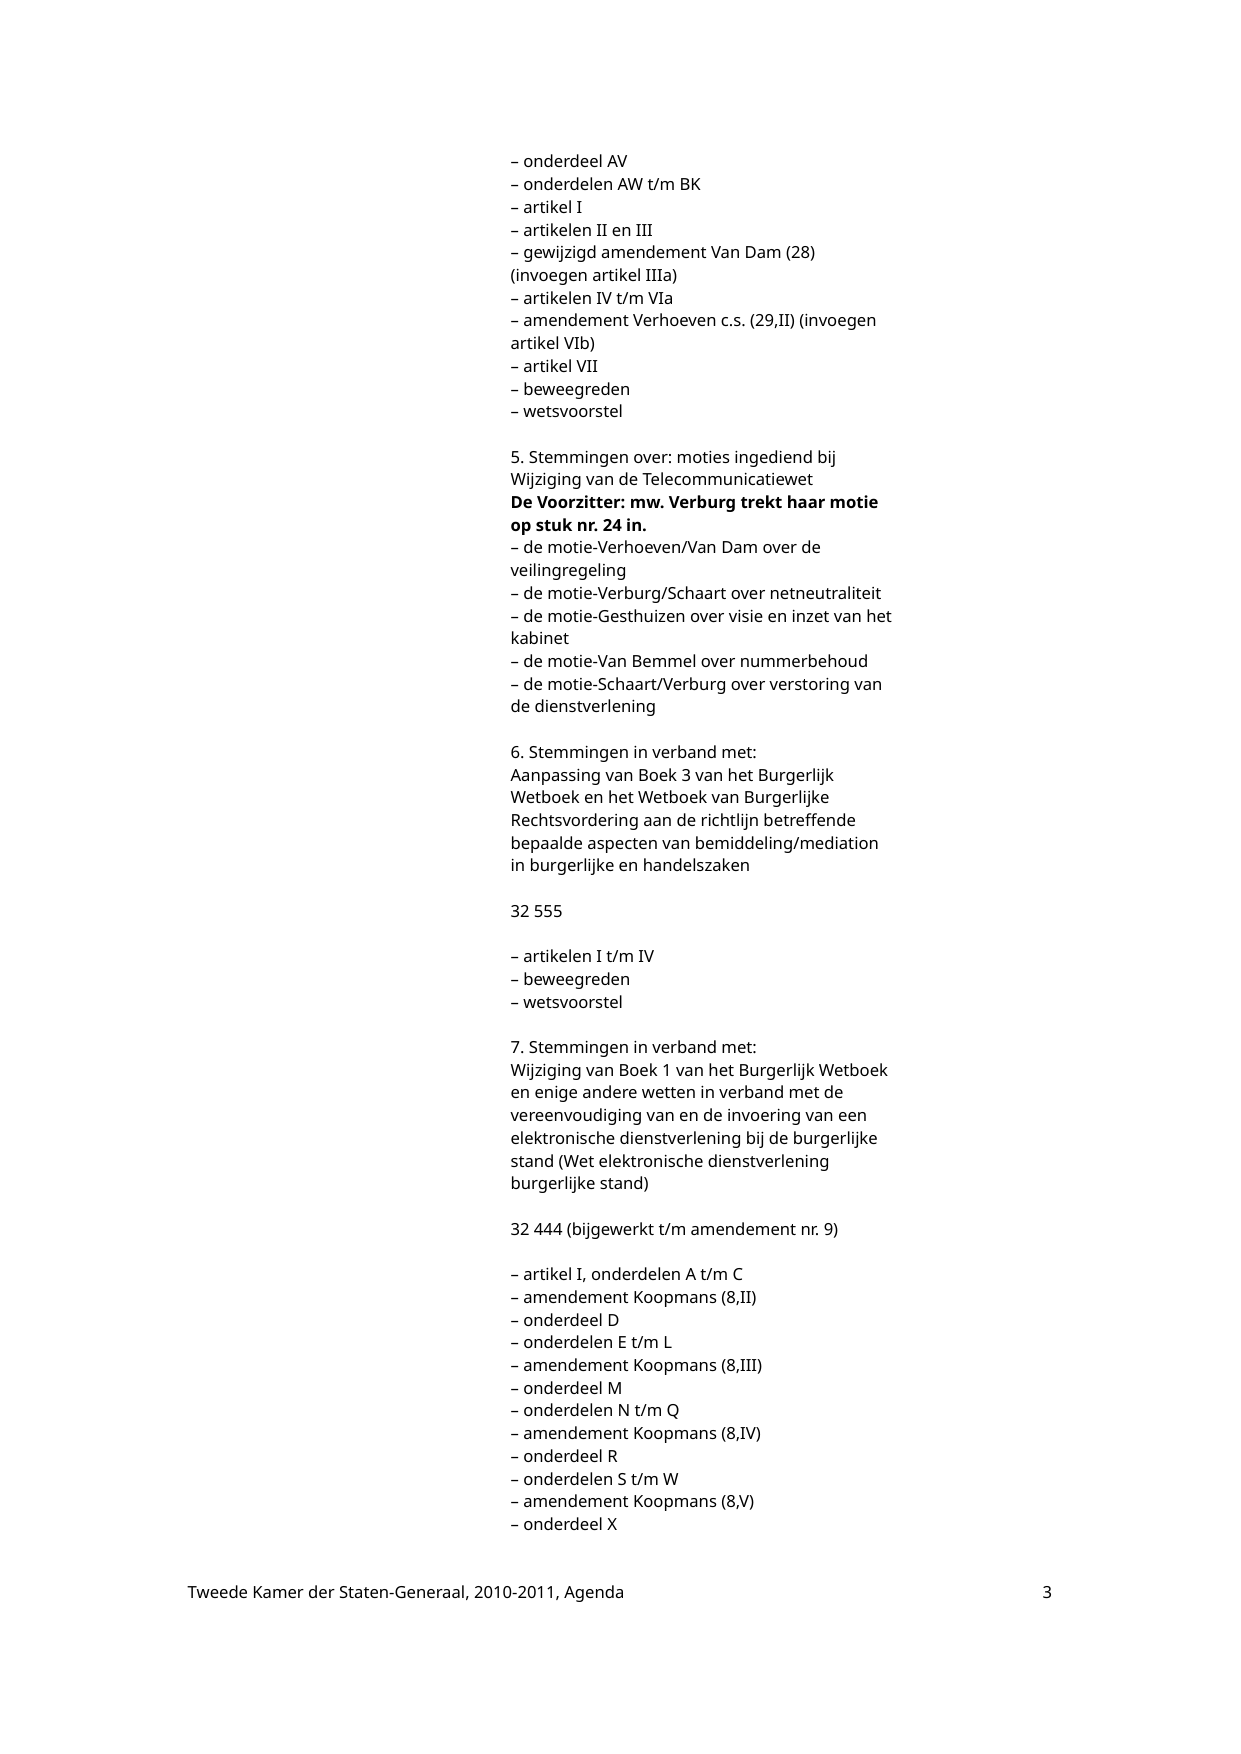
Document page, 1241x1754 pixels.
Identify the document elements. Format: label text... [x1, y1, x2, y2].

table_cell [893, 241, 961, 286]
table_cell [961, 672, 1053, 718]
table_cell [510, 1013, 893, 1036]
table_cell [961, 1217, 1053, 1240]
table_cell [961, 1354, 1053, 1376]
table_cell [893, 1399, 961, 1422]
table_cell [961, 445, 1053, 491]
table_cell – artikelen I t/m IV [510, 945, 893, 967]
table_cell [893, 286, 961, 309]
table_cell [893, 173, 961, 195]
table_cell [510, 423, 893, 445]
table_cell – artikel I [510, 195, 893, 218]
table_cell [893, 423, 961, 445]
table_cell [510, 922, 893, 945]
table_cell [893, 1058, 961, 1194]
table_cell [893, 718, 961, 740]
table_cell [961, 1058, 1053, 1194]
table_cell [961, 491, 1053, 536]
table_cell [961, 1285, 1053, 1308]
table_cell [893, 899, 961, 922]
table_cell [961, 1308, 1053, 1331]
table_cell – wetsvoorstel [510, 400, 893, 422]
table_cell [893, 400, 961, 422]
table_cell 6. Stemmingen in verband met: [510, 740, 893, 763]
table_cell [893, 740, 961, 763]
table_cell [961, 990, 1053, 1013]
table_cell – onderdelen S t/m W [510, 1467, 893, 1490]
table_cell [510, 1240, 893, 1263]
table_cell [961, 1013, 1053, 1036]
table_cell [961, 150, 1053, 173]
table_cell [893, 763, 961, 877]
table_cell [893, 536, 961, 581]
table_cell [961, 1195, 1053, 1217]
table_cell [961, 354, 1053, 377]
table_cell [893, 672, 961, 718]
table_cell [961, 218, 1053, 241]
table_cell [961, 877, 1053, 899]
table_cell – artikel I, onderdelen A t/m C [510, 1263, 893, 1285]
table_cell [961, 1444, 1053, 1467]
table_cell [893, 650, 961, 672]
table_cell [961, 1240, 1053, 1263]
table_cell – amendement Koopmans (8,III) [510, 1354, 893, 1376]
table_cell – amendement Koopmans (8,II) [510, 1285, 893, 1308]
table_cell [961, 536, 1053, 581]
table_cell [893, 990, 961, 1013]
table_cell [893, 945, 961, 967]
table_cell – onderdeel M [510, 1376, 893, 1399]
table_cell – onderdelen N t/m Q [510, 1399, 893, 1422]
table_cell [893, 604, 961, 649]
table_cell [893, 1263, 961, 1285]
table_cell [893, 877, 961, 899]
table_cell [893, 445, 961, 491]
table_cell – amendement Koopmans (8,V) [510, 1490, 893, 1512]
table_cell 5. Stemmingen over: moties ingediend bij Wijziging van de Telecommunicatiewet [510, 445, 893, 491]
table_cell [961, 899, 1053, 922]
table_cell [510, 1195, 893, 1217]
table_cell [893, 1467, 961, 1490]
table_cell [961, 1399, 1053, 1422]
table_cell [961, 945, 1053, 967]
table_cell – amendement Koopmans (8,IV) [510, 1422, 893, 1444]
table_cell – onderdeel AV [510, 150, 893, 173]
table_cell [961, 763, 1053, 877]
table_cell [961, 400, 1053, 422]
table_cell [893, 1036, 961, 1058]
table_cell 32 555 [510, 899, 893, 922]
table_cell [961, 604, 1053, 649]
table_cell [893, 1013, 961, 1036]
table_cell – onderdeel X [510, 1513, 893, 1535]
table_cell [961, 1263, 1053, 1285]
table_cell [893, 1217, 961, 1240]
table_cell [961, 1422, 1053, 1444]
table_cell [893, 968, 961, 990]
table_cell – artikel VII [510, 354, 893, 377]
table_cell – de motie-Van Bemmel over nummerbehoud [510, 650, 893, 672]
table_cell [510, 877, 893, 899]
table_cell [893, 581, 961, 604]
table_cell [893, 354, 961, 377]
table_cell Aanpassing van Boek 3 van het Burgerlijk Wetboek en het Wetboek van Burgerlijke Rechtsvordering aan de richtlijn betreffende bepaalde aspecten van bemiddeling/mediation in burgerlijke en handelszaken [510, 763, 893, 877]
table_cell [961, 1467, 1053, 1490]
table_cell 7. Stemmingen in verband met: [510, 1036, 893, 1058]
table_cell [961, 423, 1053, 445]
table_cell – beweegreden [510, 968, 893, 990]
table_cell [961, 650, 1053, 672]
table_cell [893, 1354, 961, 1376]
table_cell [893, 1331, 961, 1353]
table_cell [961, 1036, 1053, 1058]
table_cell – de motie-Schaart/Verburg over verstoring van de dienstverlening [510, 672, 893, 718]
table_cell [893, 1444, 961, 1467]
table_cell – onderdelen E t/m L [510, 1331, 893, 1353]
table_cell Wijziging van Boek 1 van het Burgerlijk Wetboek en enige andere wetten in verband met de vereenvoudiging van en de invoering van een elektronische dienstverlening bij de burgerlijke stand (Wet elektronische dienstverlening burgerlijke stand) [510, 1058, 893, 1194]
table_cell [961, 581, 1053, 604]
table_cell [961, 286, 1053, 309]
table_cell [893, 1513, 961, 1535]
table_cell – de motie-Gesthuizen over visie en inzet van het kabinet [510, 604, 893, 649]
table_cell [893, 1376, 961, 1399]
table_cell – onderdelen AW t/m BK [510, 173, 893, 195]
table_cell [893, 1240, 961, 1263]
table_cell De Voorzitter: mw. Verburg trekt haar motie op stuk nr. 24 in. [510, 491, 893, 536]
table_cell – onderdeel D [510, 1308, 893, 1331]
table_cell [893, 1308, 961, 1331]
table_cell [893, 1195, 961, 1217]
table_cell – wetsvoorstel [510, 990, 893, 1013]
table_cell [893, 1422, 961, 1444]
table_cell – artikelen II en III [510, 218, 893, 241]
table_cell – beweegreden [510, 377, 893, 400]
table_cell – amendement Verhoeven c.s. (29,II) (invoegen artikel VIb) [510, 309, 893, 354]
table_cell [961, 968, 1053, 990]
table_cell [893, 150, 961, 173]
table_cell [893, 195, 961, 218]
table_cell [893, 1285, 961, 1308]
table_cell – artikelen IV t/m VIa [510, 286, 893, 309]
table_cell – onderdeel R [510, 1444, 893, 1467]
table_cell [893, 218, 961, 241]
table_cell [961, 1490, 1053, 1512]
table_cell [961, 1376, 1053, 1399]
table_header [188, 150, 510, 1535]
table_cell [961, 740, 1053, 763]
table_cell [961, 922, 1053, 945]
table_cell [893, 491, 961, 536]
table_cell [961, 1331, 1053, 1353]
table_cell – de motie-Verburg/Schaart over netneutraliteit [510, 581, 893, 604]
table_cell [893, 922, 961, 945]
table_cell [893, 377, 961, 400]
table_cell [893, 1490, 961, 1512]
table_cell [961, 309, 1053, 354]
table_cell [961, 173, 1053, 195]
table_cell [961, 241, 1053, 286]
table_cell [961, 195, 1053, 218]
table_cell 32 444 (bijgewerkt t/m amendement nr. 9) [510, 1217, 893, 1240]
table_cell – gewijzigd amendement Van Dam (28) (invoegen artikel IIIa) [510, 241, 893, 286]
table_cell [893, 309, 961, 354]
table_cell – de motie-Verhoeven/Van Dam over de veilingregeling [510, 536, 893, 581]
table_cell [510, 718, 893, 740]
table_cell [961, 377, 1053, 400]
table_cell [961, 1513, 1053, 1535]
table_cell [961, 718, 1053, 740]
